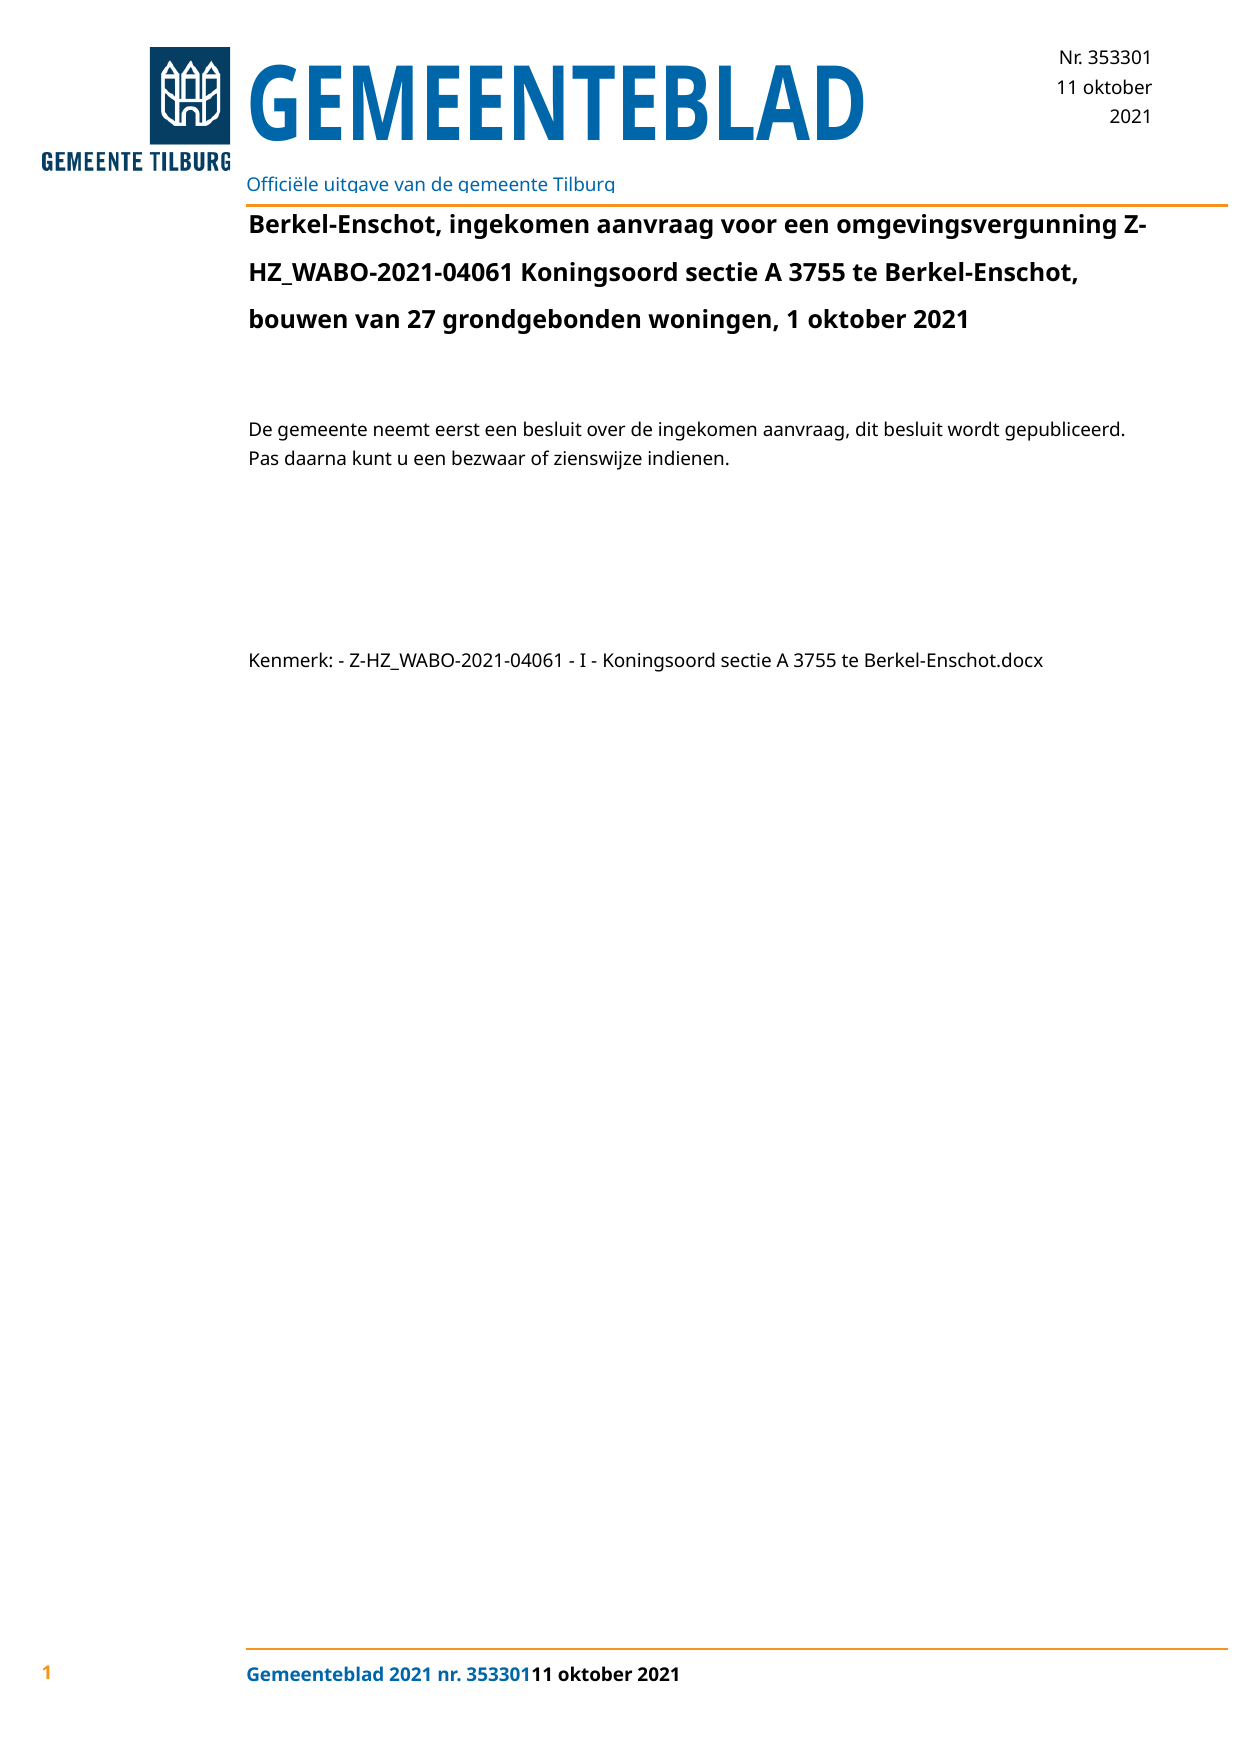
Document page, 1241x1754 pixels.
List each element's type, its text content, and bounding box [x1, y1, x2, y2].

picture [41, 47, 231, 172]
text Berkel-Enschot, ingekomen aanvraag voor een omgevingsvergunning Z-HZ_WABO-2021-04061 Koningsoord sectie A 3755 te Berkel-Enschot, bouwen van 27 grondgebonden woningen, 1 oktober 2021 [248, 207, 1152, 336]
text Kenmerk: - Z-HZ_WABO-2021-04061 - I - Koningsoord sectie A 3755 te Berkel-Enschot.docx [248, 647, 1152, 673]
text De gemeente neemt eerst een besluit over de ingekomen aanvraag, dit besluit wordt gepubliceerd. Pas daarna kunt u een bezwaar of zienswijze indienen. [248, 416, 1152, 471]
